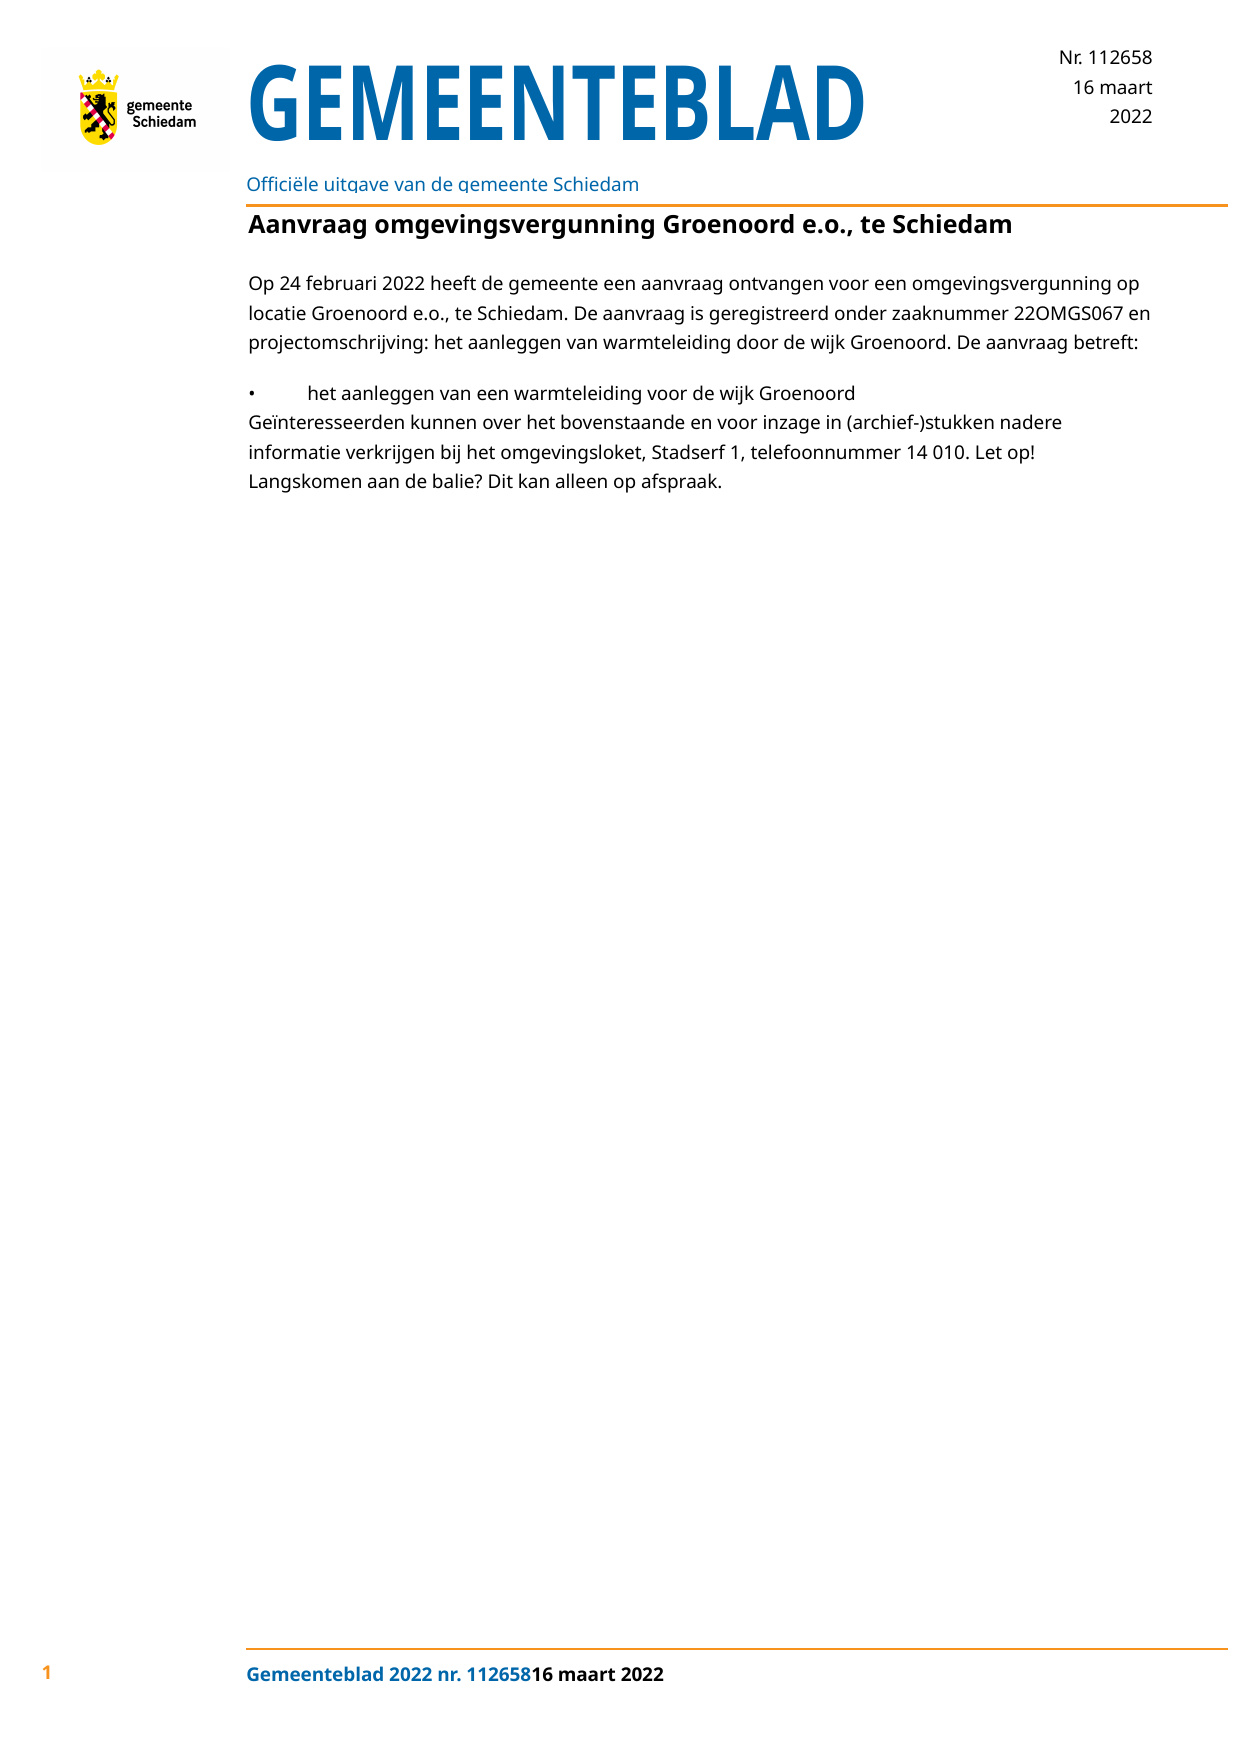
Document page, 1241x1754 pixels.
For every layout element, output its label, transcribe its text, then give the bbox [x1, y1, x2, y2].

text Geïnteresseerden kunnen over het bovenstaande en voor inzage in (archief-)stukken nadere informatie verkrijgen bij het omgevingsloket, Stadserf 1, telefoonnummer 14 010. Let op! Langskomen aan de balie? Dit kan alleen op afspraak. [248, 409, 1152, 494]
picture [41, 47, 231, 172]
list het aanleggen van een warmteleiding voor de wijk Groenoord [248, 380, 1152, 406]
text Op 24 februari 2022 heeft de gemeente een aanvraag ontvangen voor een omgevingsvergunning op locatie Groenoord e.o., te Schiedam. De aanvraag is geregistreerd onder zaaknummer 22OMGS067 en projectomschrijving: het aanleggen van warmteleiding door de wijk Groenoord. De aanvraag betreft: [248, 270, 1152, 355]
text Aanvraag omgevingsvergunning Groenoord e.o., te Schiedam [248, 207, 1152, 241]
